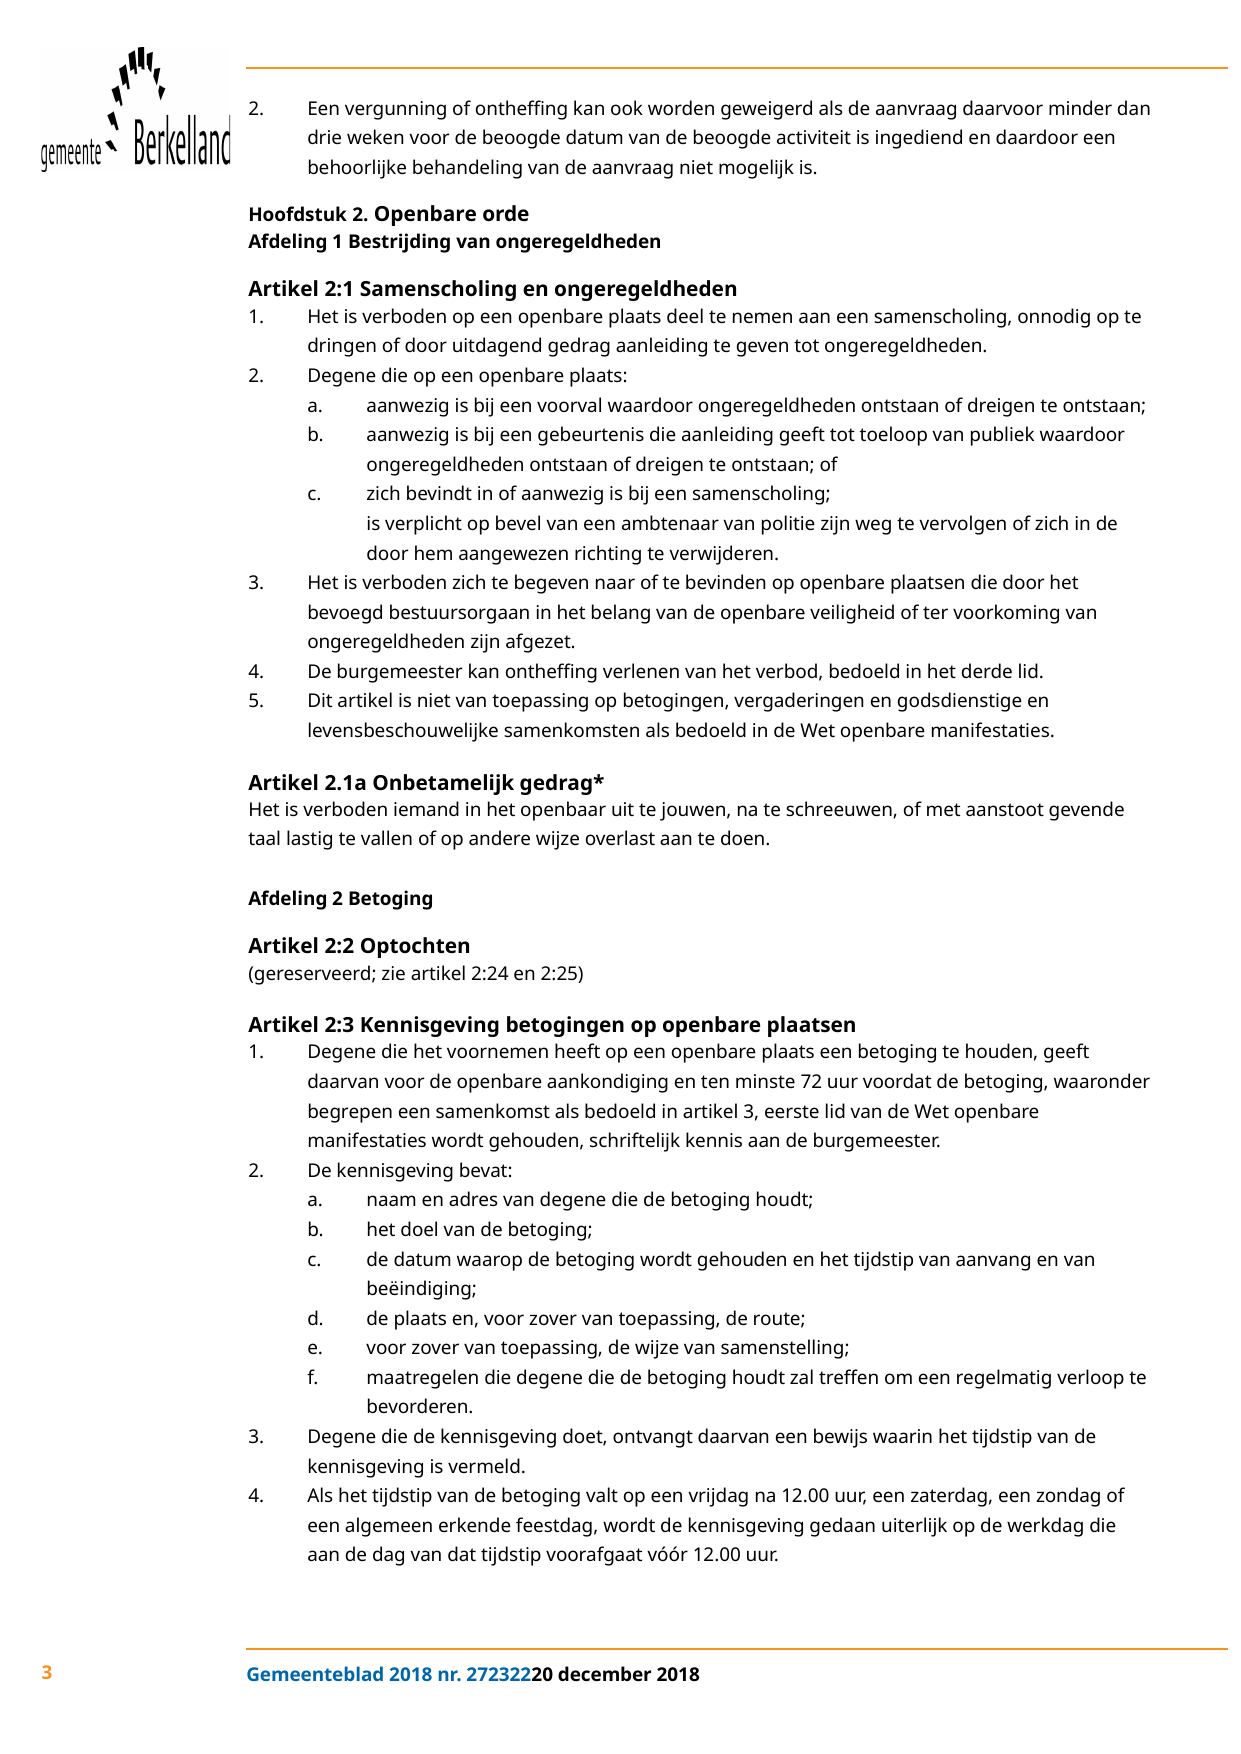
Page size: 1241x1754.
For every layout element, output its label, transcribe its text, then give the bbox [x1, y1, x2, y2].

list Het is verboden op een openbare plaats deel te nemen aan een samenscholing, onnodig op te dringen of door uitdagend gedrag aanleiding te geven tot ongeregeldheden. [248, 303, 1152, 358]
picture [41, 47, 231, 172]
list aanwezig is bij een gebeurtenis die aanleiding geeft tot toeloop van publiek waardoor ongeregeldheden ontstaan of dreigen te ontstaan; of [307, 421, 1152, 477]
list Het is verboden zich te begeven naar of te bevinden op openbare plaatsen die door het bevoegd bestuursorgaan in het belang van de openbare veiligheid of ter voorkoming van ongeregeldheden zijn afgezet. [248, 569, 1152, 654]
list Degene die de kennisgeving doet, ontvangt daarvan een bewijs waarin het tijdstip van de kennisgeving is vermeld. [248, 1423, 1152, 1478]
list De kennisgeving bevat: [248, 1157, 1152, 1183]
text Artikel 2:1 Samenscholing en ongeregeldheden [248, 274, 1152, 303]
list Als het tijdstip van de betoging valt op een vrijdag na 12.00 uur, een zaterdag, een zondag of een algemeen erkende feestdag, wordt de kennisgeving gedaan uiterlijk op de werkdag die aan de dag van dat tijdstip voorafgaat vóór 12.00 uur. [248, 1482, 1152, 1567]
list Degene die op een openbare plaats: [248, 362, 1152, 388]
list Dit artikel is niet van toepassing op betogingen, vergaderingen en godsdienstige en levensbeschouwelijke samenkomsten als bedoeld in de Wet openbare manifestaties. [248, 688, 1152, 743]
list voor zover van toepassing, de wijze van samenstelling; [307, 1334, 1152, 1360]
list is verplicht op bevel van een ambtenaar van politie zijn weg te vervolgen of zich in de door hem aangewezen richting te verwijderen. [307, 510, 1152, 565]
list de plaats en, voor zover van toepassing, de route; [307, 1305, 1152, 1331]
text Het is verboden iemand in het openbaar uit te jouwen, na te schreeuwen, of met aanstoot gevende taal lastig te vallen of op andere wijze overlast aan te doen. [248, 796, 1152, 851]
list De burgemeester kan ontheffing verlenen van het verbod, bedoeld in het derde lid. [248, 658, 1152, 684]
text Hoofdstuk 2. Openbare orde [248, 199, 1152, 228]
list maatregelen die degene die de betoging houdt zal treffen om een regelmatig verloop te bevorderen. [307, 1364, 1152, 1419]
list Een vergunning of ontheffing kan ook worden geweigerd als de aanvraag daarvoor minder dan drie weken voor de beoogde datum van de beoogde activiteit is ingediend en daardoor een behoorlijke behandeling van de aanvraag niet mogelijk is. [248, 95, 1152, 180]
text Afdeling 1 Bestrijding van ongeregeldheden [248, 228, 1152, 254]
text (gereserveerd; zie artikel 2:24 en 2:25) [248, 960, 1152, 986]
list zich bevindt in of aanwezig is bij een samenscholing; [307, 481, 1152, 506]
list de datum waarop de betoging wordt gehouden en het tijdstip van aanvang en van beëindiging; [307, 1246, 1152, 1301]
text Artikel 2.1a Onbetamelijk gedrag* [248, 768, 1152, 796]
list het doel van de betoging; [307, 1216, 1152, 1242]
text Artikel 2:2 Optochten [248, 931, 1152, 960]
text Afdeling 2 Betoging [248, 885, 1152, 911]
list Degene die het voornemen heeft op een openbare plaats een betoging te houden, geeft daarvan voor de openbare aankondiging en ten minste 72 uur voordat de betoging, waaronder begrepen een samenkomst als bedoeld in artikel 3, eerste lid van de Wet openbare manifestaties wordt gehouden, schriftelijk kennis aan de burgemeester. [248, 1039, 1152, 1153]
list aanwezig is bij een voorval waardoor ongeregeldheden ontstaan of dreigen te ontstaan; [307, 392, 1152, 417]
text Artikel 2:3 Kennisgeving betogingen op openbare plaatsen [248, 1010, 1152, 1039]
list naam en adres van degene die de betoging houdt; [307, 1187, 1152, 1212]
